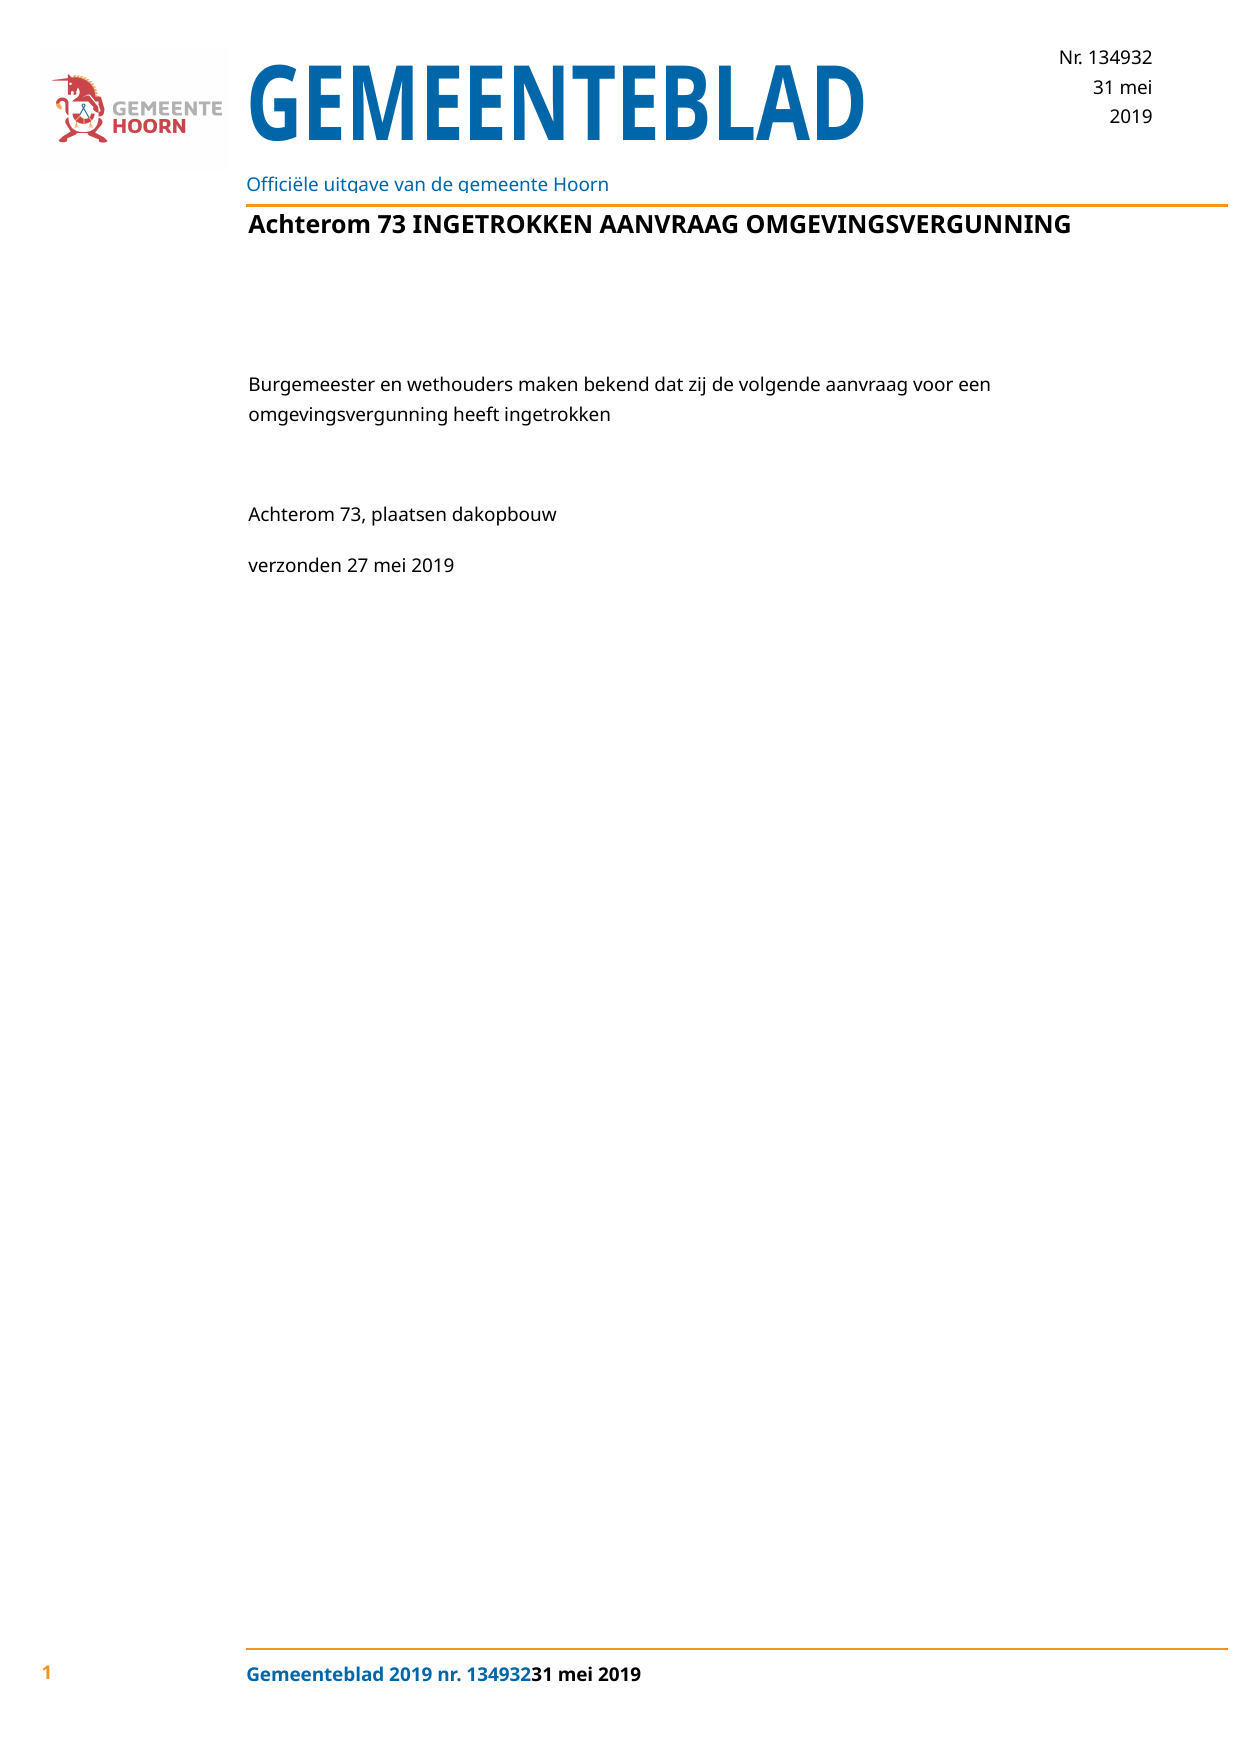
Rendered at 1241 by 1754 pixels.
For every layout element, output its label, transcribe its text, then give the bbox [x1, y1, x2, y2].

picture [41, 47, 231, 172]
text Burgemeester en wethouders maken bekend dat zij de volgende aanvraag voor een omgevingsvergunning heeft ingetrokken [248, 371, 1152, 426]
text verzonden 27 mei 2019 [248, 552, 1152, 578]
text Achterom 73 INGETROKKEN AANVRAAG OMGEVINGSVERGUNNING [248, 207, 1152, 241]
text Achterom 73, plaatsen dakopbouw [248, 502, 1152, 527]
